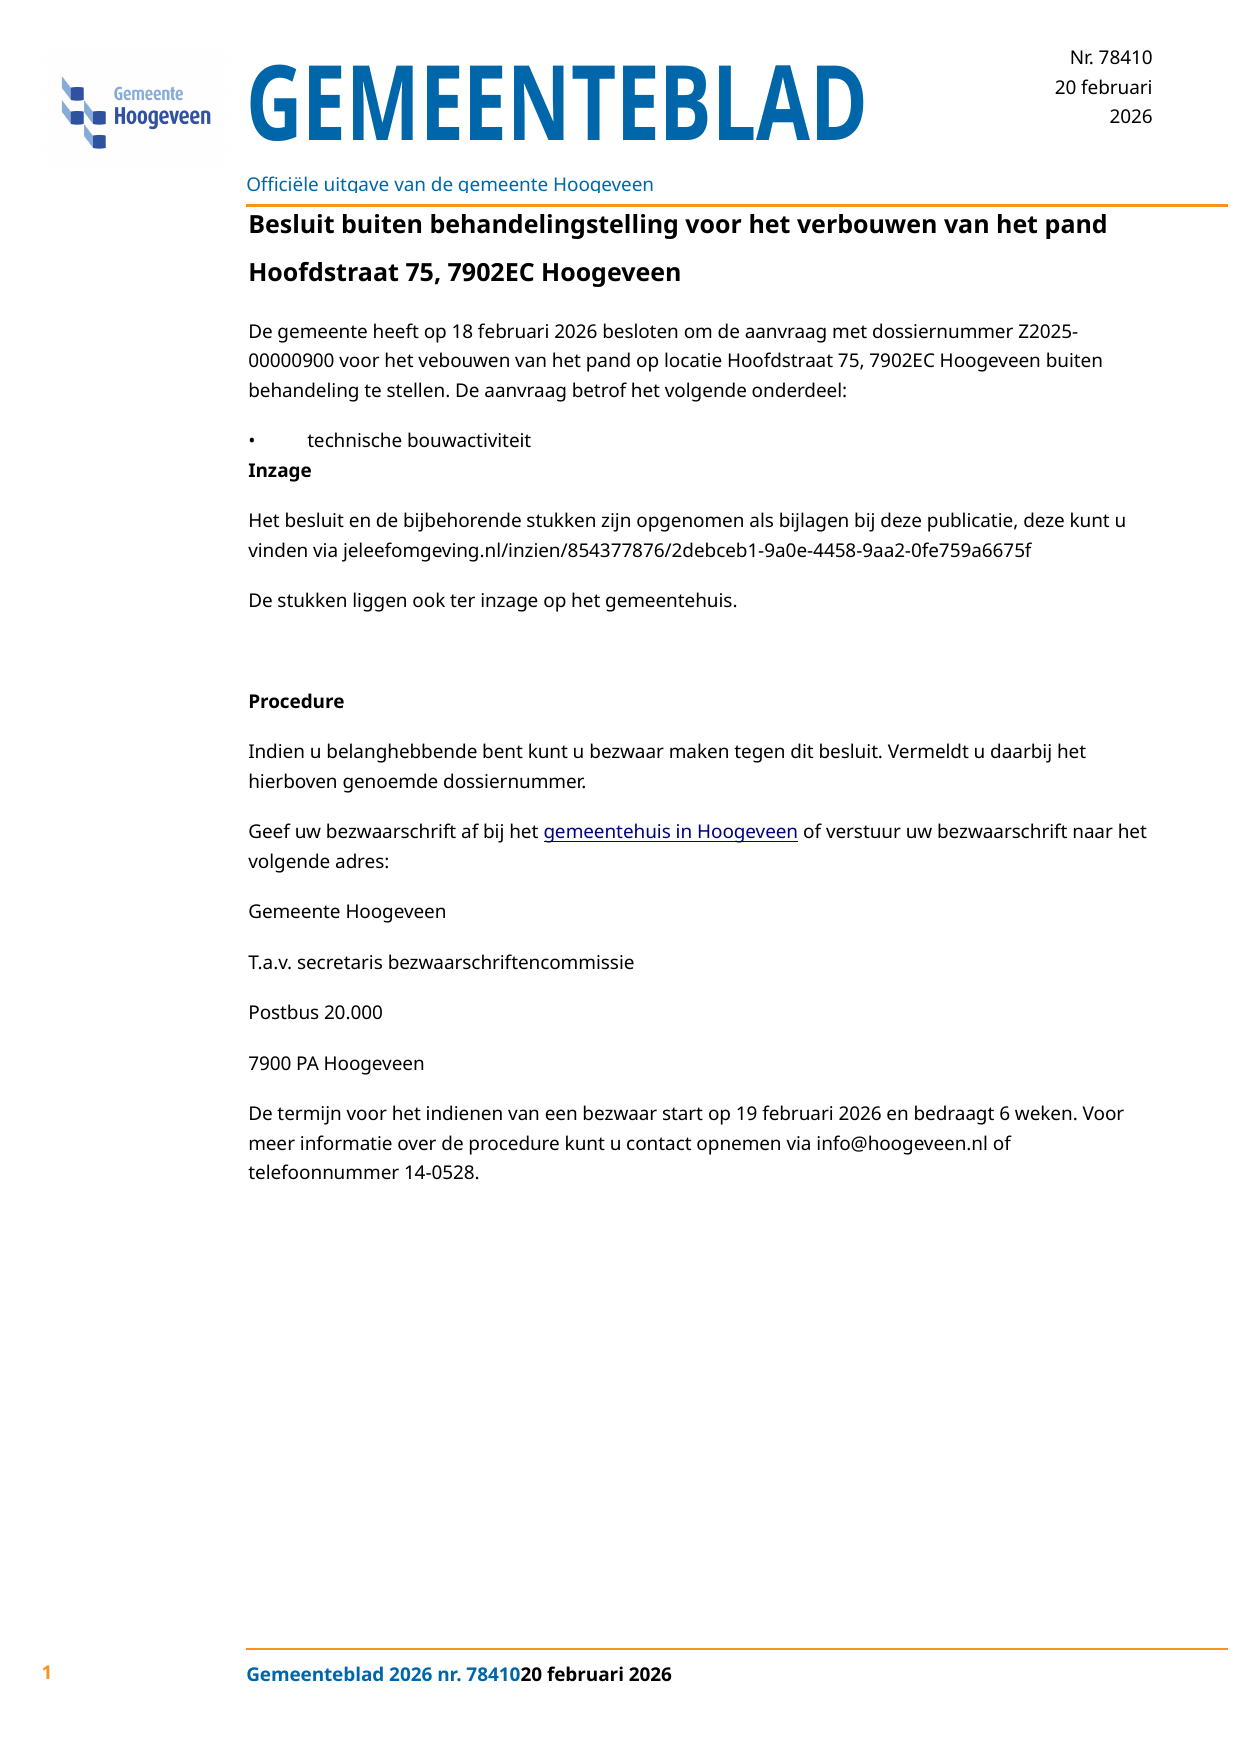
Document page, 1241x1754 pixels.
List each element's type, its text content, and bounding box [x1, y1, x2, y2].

text Indien u belanghebbende bent kunt u bezwaar maken tegen dit besluit. Vermeldt u daarbij het hierboven genoemde dossiernummer. [248, 739, 1152, 794]
text Het besluit en de bijbehorende stukken zijn opgenomen als bijlagen bij deze publicatie, deze kunt u vinden via jeleefomgeving.nl/inzien/854377876/2debceb1-9a0e-4458-9aa2-0fe759a6675f [248, 507, 1152, 563]
text Postbus 20.000 [248, 999, 1152, 1025]
text De stukken liggen ook ter inzage op het gemeentehuis. [248, 587, 1152, 613]
text Gemeente Hoogeveen [248, 899, 1152, 924]
picture [41, 47, 231, 172]
text De gemeente heeft op 18 februari 2026 besloten om de aanvraag met dossiernummer Z2025-00000900 voor het vebouwen van het pand op locatie Hoofdstraat 75, 7902EC Hoogeveen buiten behandeling te stellen. De aanvraag betrof het volgende onderdeel: [248, 318, 1152, 403]
text T.a.v. secretaris bezwaarschriftencommissie [248, 949, 1152, 975]
text Procedure [248, 688, 1152, 714]
text Inzage [248, 457, 1152, 483]
text Geef uw bezwaarschrift af bij het gemeentehuis in Hoogeveen of verstuur uw bezwaarschrift naar het volgende adres: [248, 819, 1152, 874]
text Besluit buiten behandelingstelling voor het verbouwen van het pand Hoofdstraat 75, 7902EC Hoogeveen [248, 207, 1152, 288]
text De termijn voor het indienen van een bezwaar start op 19 februari 2026 en bedraagt 6 weken. Voor meer informatie over de procedure kunt u contact opnemen via info@hoogeveen.nl of telefoonnummer 14-0528. [248, 1100, 1152, 1185]
text 7900 PA Hoogeveen [248, 1050, 1152, 1076]
list technische bouwactiviteit [248, 427, 1152, 453]
